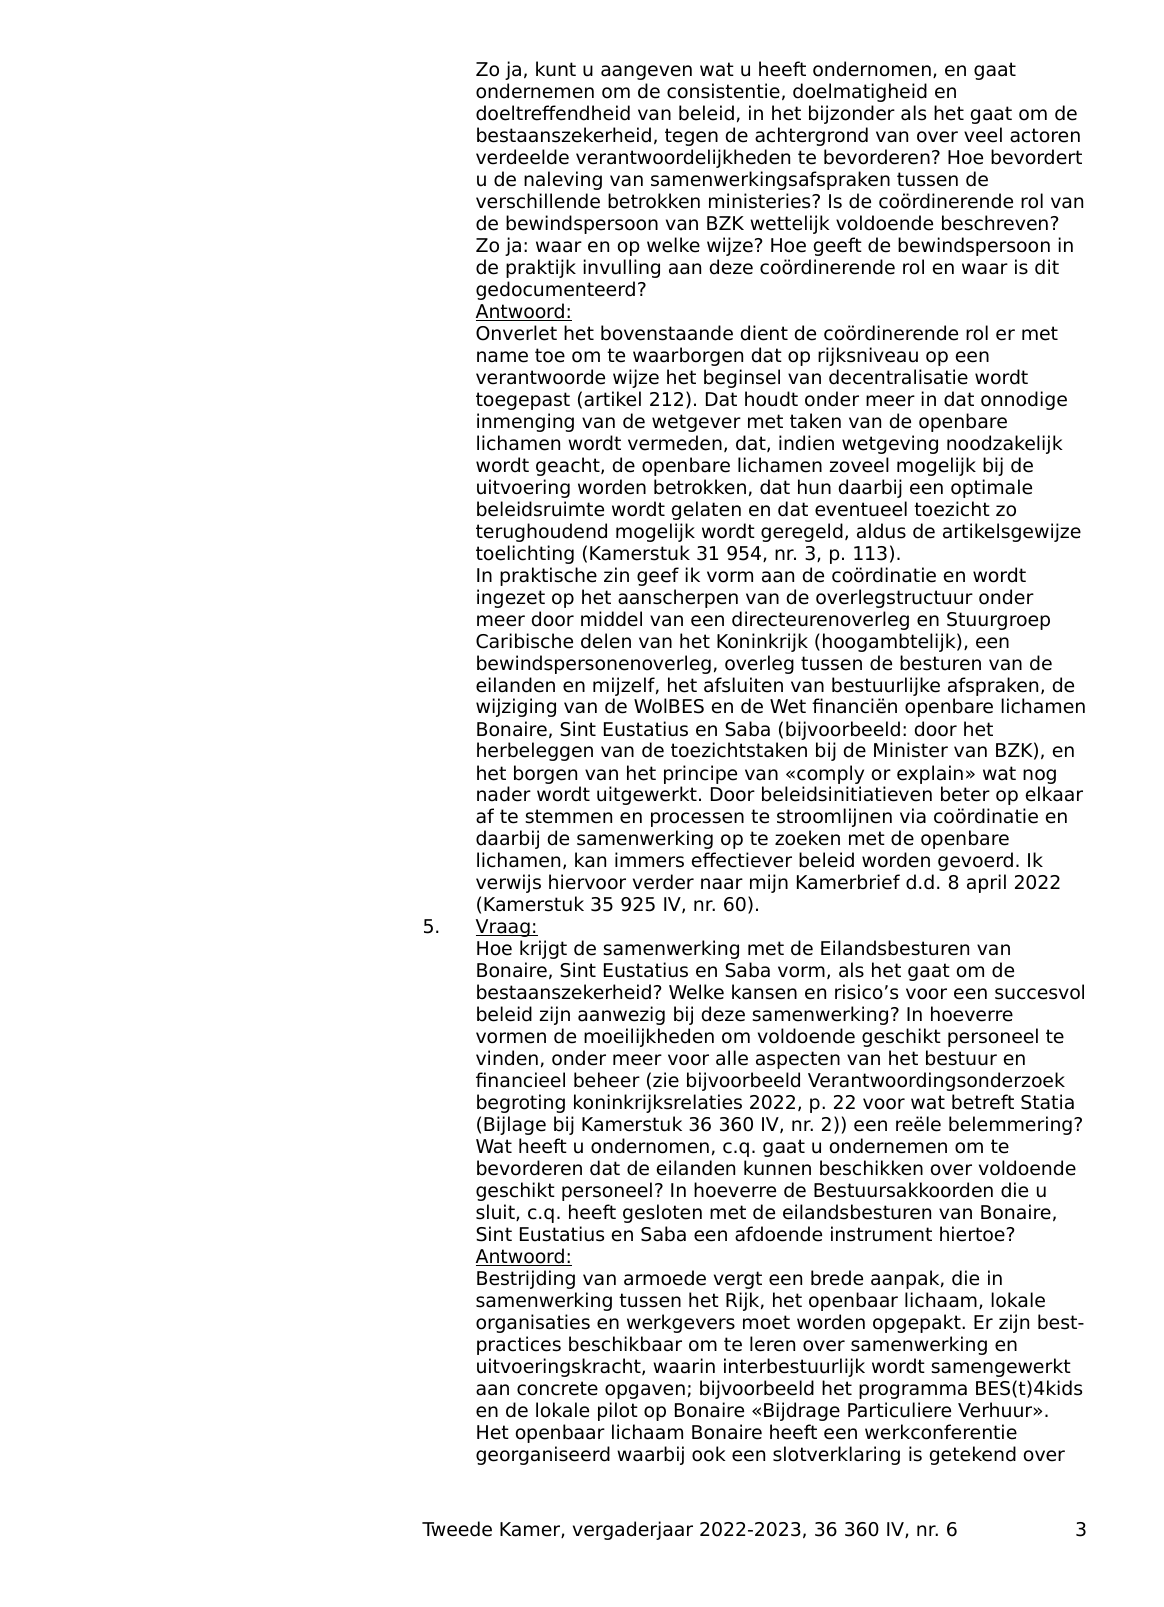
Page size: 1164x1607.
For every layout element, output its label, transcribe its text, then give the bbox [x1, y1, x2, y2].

text Zo ja, kunt u aangeven wat u heeft ondernomen, en gaat ondernemen om de consistentie, doelmatigheid en doeltreffendheid van beleid, in het bijzonder als het gaat om de bestaanszekerheid, tegen de achtergrond van over veel actoren verdeelde verantwoordelijkheden te bevorderen? Hoe bevordert u de naleving van samenwerkingsafspraken tussen de verschillende betrokken ministeries? Is de coördinerende rol van de bewindspersoon van BZK wettelijk voldoende beschreven? Zo ja: waar en op welke wijze? Hoe geeft de bewindspersoon in de praktijk invulling aan deze coördinerende rol en waar is dit gedocumenteerd? [475, 59, 1087, 301]
text Hoe krijgt de samenwerking met de Eilandsbesturen van Bonaire, Sint Eustatius en Saba vorm, als het gaat om de bestaanszekerheid? Welke kansen en risico’s voor een succesvol beleid zijn aanwezig bij deze samenwerking? In hoeverre vormen de moeilijkheden om voldoende geschikt personeel te vinden, onder meer voor alle aspecten van het bestuur en financieel beheer (zie bijvoorbeeld Verantwoordingsonderzoek begroting koninkrijksrelaties 2022, p. 22 voor wat betreft Statia (Bijlage bij Kamerstuk 36 360 IV, nr. 2)) een reële belemmering? Wat heeft u ondernomen, c.q. gaat u ondernemen om te bevorderen dat de eilanden kunnen beschikken over voldoende geschikt personeel? In hoeverre de Bestuursakkoorden die u sluit, c.q. heeft gesloten met de eilandsbesturen van Bonaire, Sint Eustatius en Saba een afdoende instrument hiertoe? [475, 938, 1087, 1246]
text Antwoord: [475, 301, 1087, 323]
text In praktische zin geef ik vorm aan de coördinatie en wordt ingezet op het aanscherpen van de overlegstructuur onder meer door middel van een directeurenoverleg en Stuurgroep Caribische delen van het Koninkrijk (hoogambtelijk), een bewindspersonenoverleg, overleg tussen de besturen van de eilanden en mijzelf, het afsluiten van bestuurlijke afspraken, de wijziging van de WolBES en de Wet financiën openbare lichamen Bonaire, Sint Eustatius en Saba (bijvoorbeeld: door het herbeleggen van de toezichtstaken bij de Minister van BZK), en het borgen van het principe van «comply or explain» wat nog nader wordt uitgewerkt. Door beleidsinitiatieven beter op elkaar af te stemmen en processen te stroomlijnen via coördinatie en daarbij de samenwerking op te zoeken met de openbare lichamen, kan immers effectiever beleid worden gevoerd. Ik verwijs hiervoor verder naar mijn Kamerbrief d.d. 8 april 2022 (Kamerstuk 35 925 IV, nr. 60). [475, 564, 1087, 916]
text 5. Vraag: [422, 916, 1087, 938]
text Onverlet het bovenstaande dient de coördinerende rol er met name toe om te waarborgen dat op rijksniveau op een verantwoorde wijze het beginsel van decentralisatie wordt toegepast (artikel 212). Dat houdt onder meer in dat onnodige inmenging van de wetgever met taken van de openbare lichamen wordt vermeden, dat, indien wetgeving noodzakelijk wordt geacht, de openbare lichamen zoveel mogelijk bij de uitvoering worden betrokken, dat hun daarbij een optimale beleidsruimte wordt gelaten en dat eventueel toezicht zo terughoudend mogelijk wordt geregeld, aldus de artikelsgewijze toelichting (Kamerstuk 31 954, nr. 3, p. 113). [475, 323, 1087, 564]
text Bestrijding van armoede vergt een brede aanpak, die in samenwerking tussen het Rijk, het openbaar lichaam, lokale organisaties en werkgevers moet worden opgepakt. Er zijn best-practices beschikbaar om te leren over samenwerking en uitvoeringskracht, waarin interbestuurlijk wordt samengewerkt aan concrete opgaven; bijvoorbeeld het programma BES(t)4kids en de lokale pilot op Bonaire «Bijdrage Particuliere Verhuur». Het openbaar lichaam Bonaire heeft een werkconferentie georganiseerd waarbij ook een slotverklaring is getekend over [475, 1268, 1087, 1466]
text Antwoord: [475, 1246, 1087, 1268]
